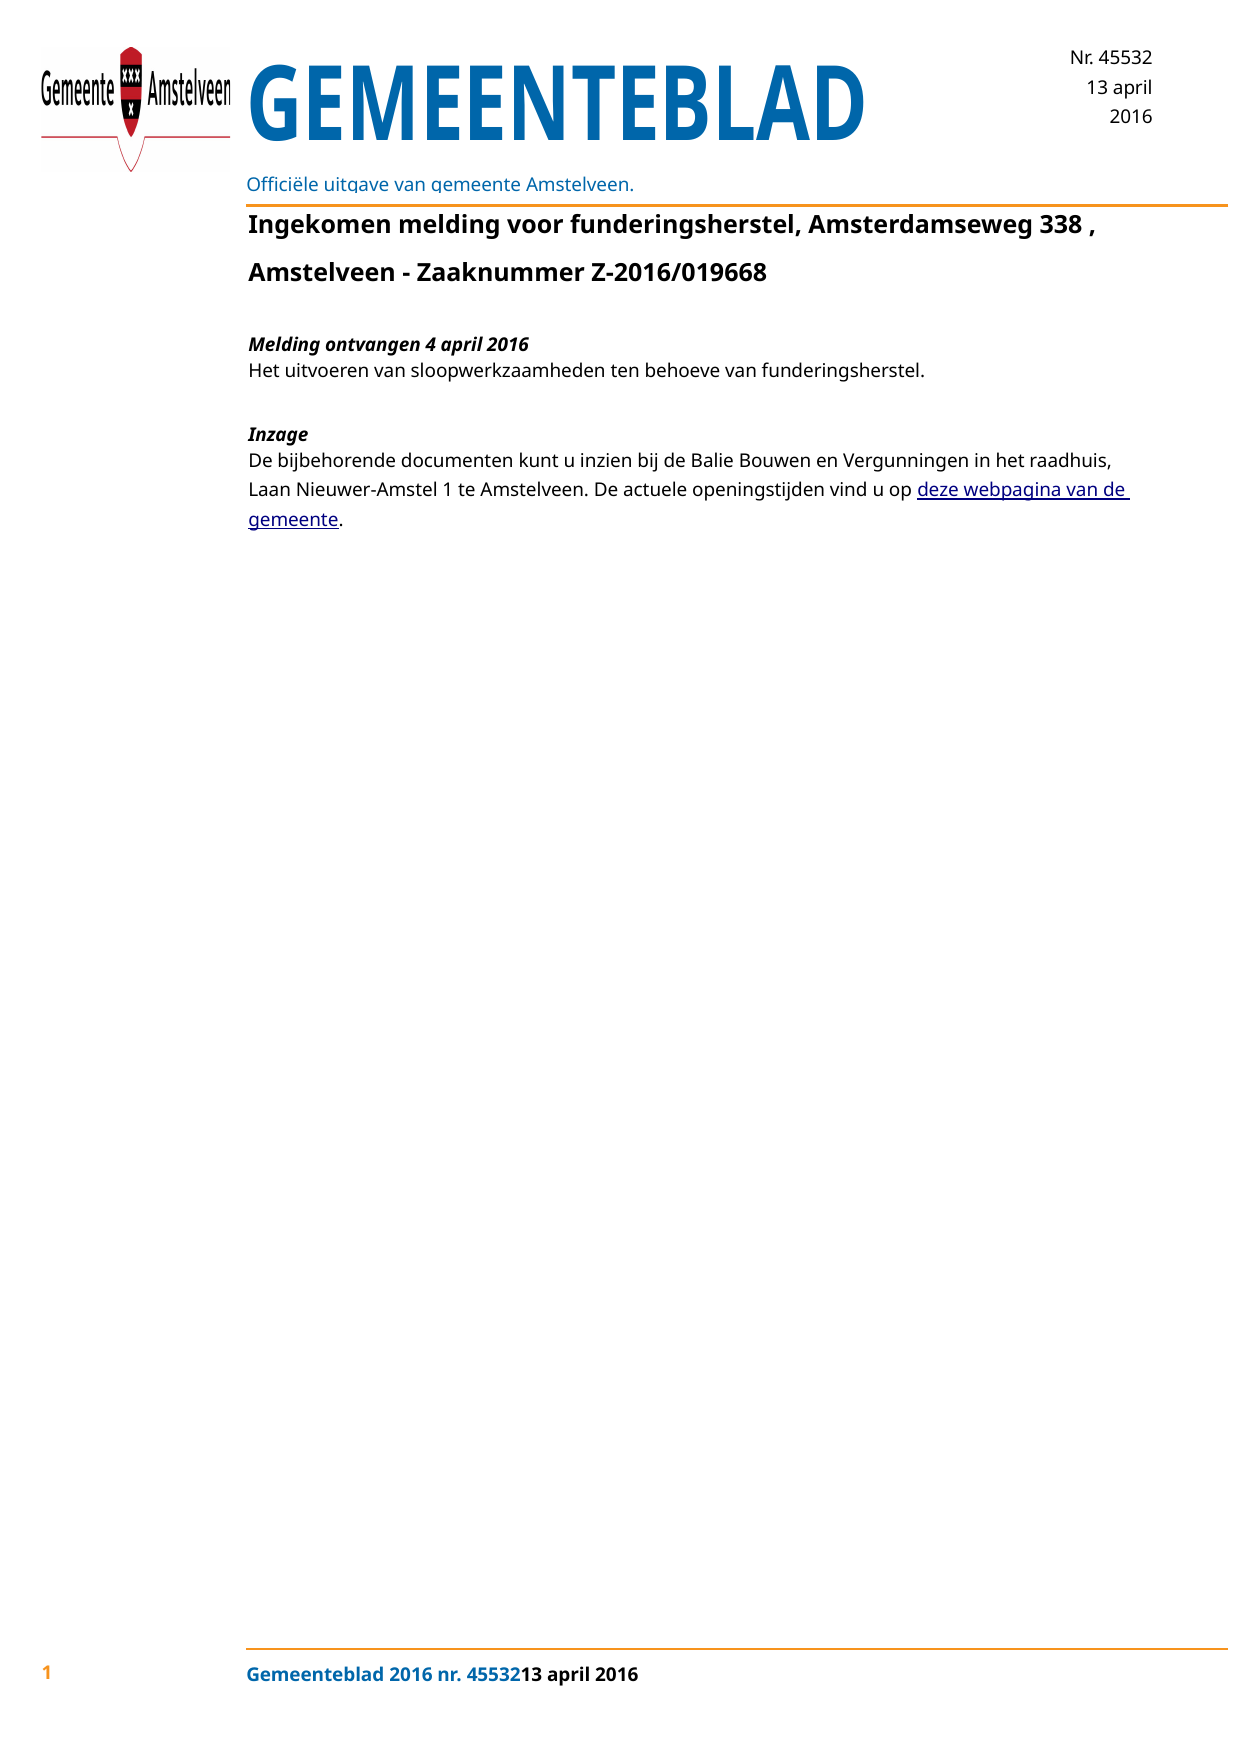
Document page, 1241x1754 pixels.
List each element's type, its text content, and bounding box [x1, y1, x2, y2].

text De bijbehorende documenten kunt u inzien bij de Balie Bouwen en Vergunningen in het raadhuis, Laan Nieuwer-Amstel 1 te Amstelveen. De actuele openingstijden vind u op deze webpagina van de gemeente. [248, 447, 1152, 532]
text Melding ontvangen 4 april 2016 [248, 331, 1152, 357]
text Inzage [248, 421, 1152, 447]
text Het uitvoeren van sloopwerkzaamheden ten behoeve van funderingsherstel. [248, 357, 1152, 383]
text Ingekomen melding voor funderingsherstel, Amsterdamseweg 338 , Amstelveen - Zaaknummer Z-2016/019668 [248, 207, 1152, 288]
picture [41, 47, 231, 172]
